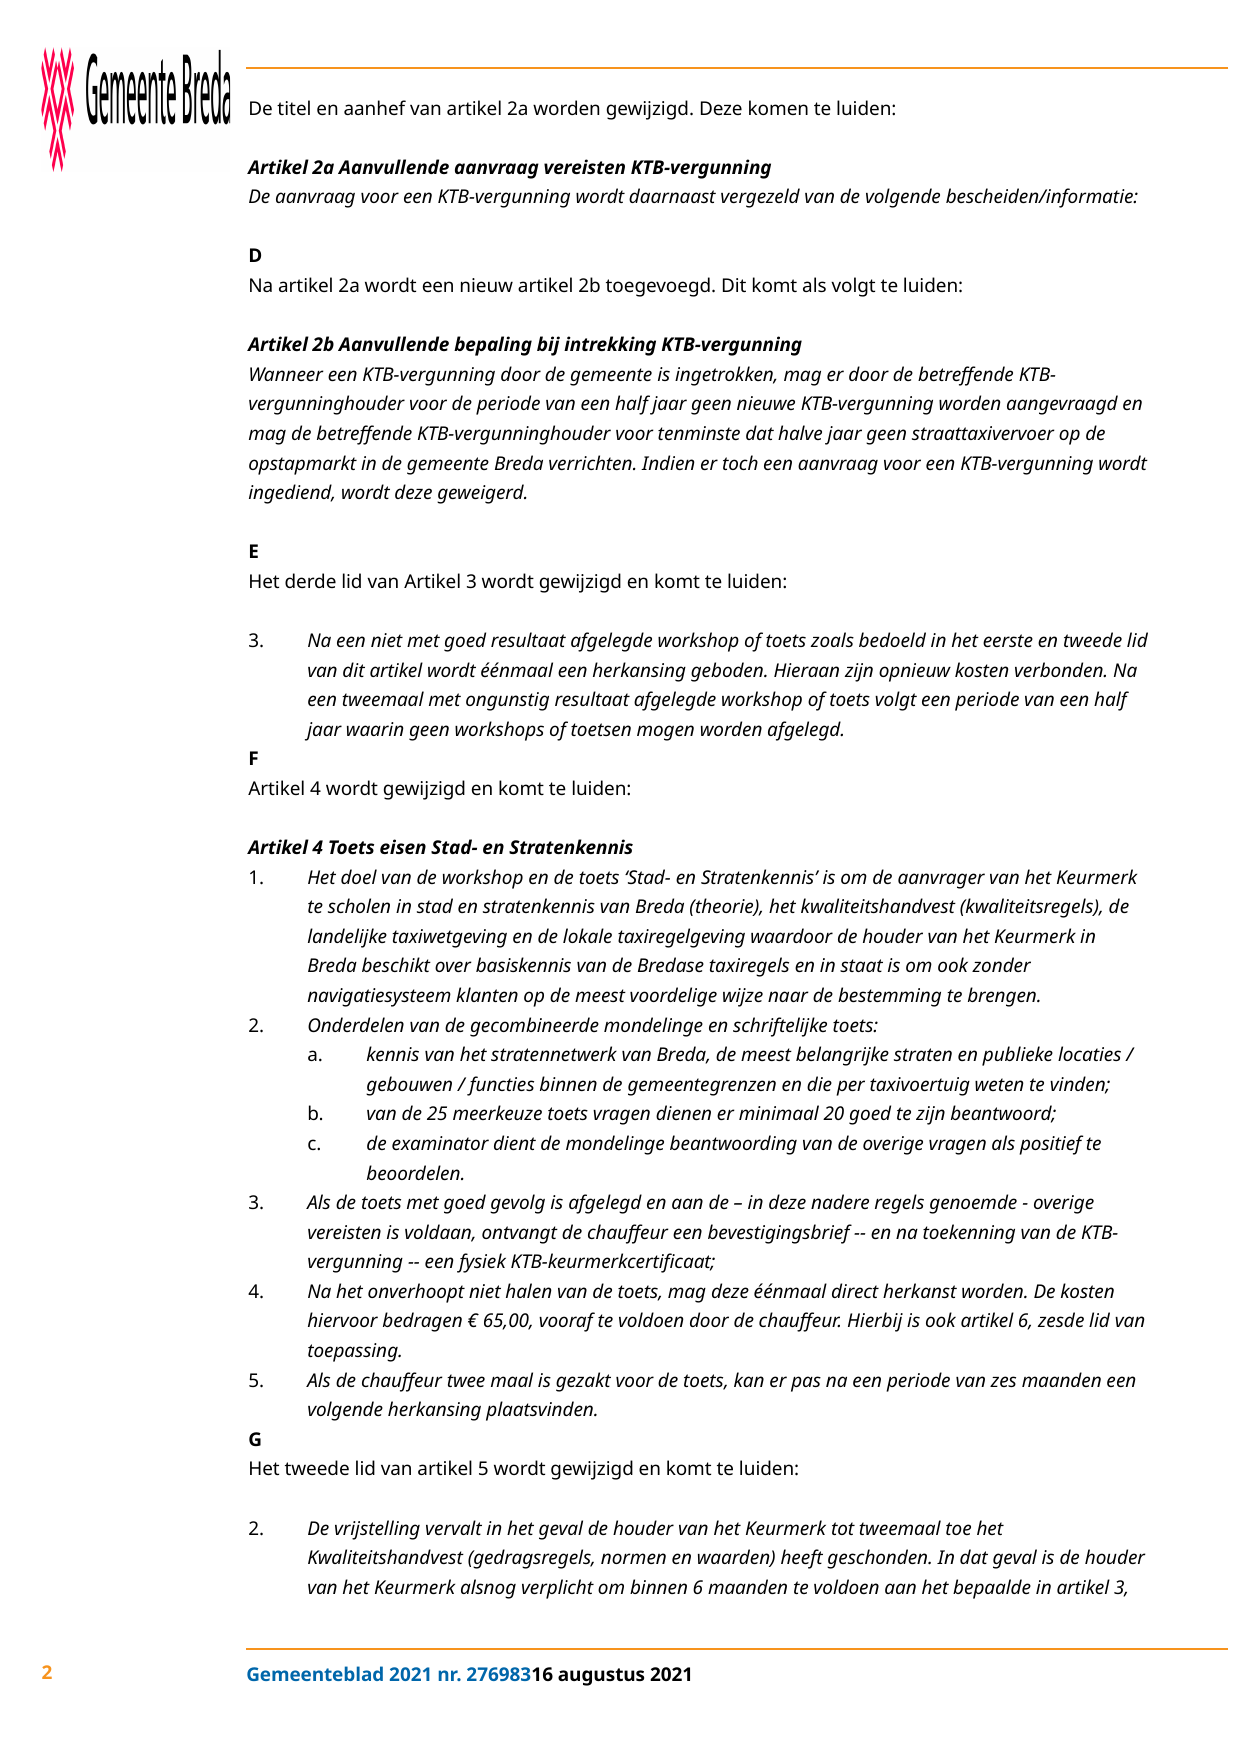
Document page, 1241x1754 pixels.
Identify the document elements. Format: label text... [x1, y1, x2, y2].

list Onderdelen van de gecombineerde mondelinge en schriftelijke toets: [248, 1012, 1152, 1038]
picture [41, 47, 231, 172]
list Na het onverhoopt niet halen van de toets, mag deze éénmaal direct herkanst worden. De kosten hiervoor bedragen € 65,00, vooraf te voldoen door de chauffeur. Hierbij is ook artikel 6, zesde lid van toepassing. [248, 1278, 1152, 1363]
text Artikel 2a Aanvullende aanvraag vereisten KTB-vergunning [248, 154, 1152, 180]
text D [248, 243, 1152, 268]
text Het derde lid van Artikel 3 wordt gewijzigd en komt te luiden: [248, 568, 1152, 594]
text Artikel 2b Aanvullende bepaling bij intrekking KTB-vergunning [248, 331, 1152, 357]
text Het tweede lid van artikel 5 wordt gewijzigd en komt te luiden: [248, 1456, 1152, 1481]
list Als de toets met goed gevolg is afgelegd en aan de – in deze nadere regels genoemde - overige vereisten is voldaan, ontvangt de chauffeur een bevestigingsbrief -- en na toekenning van de KTB-vergunning -- een fysiek KTB-keurmerkcertificaat; [248, 1189, 1152, 1274]
text Artikel 4 wordt gewijzigd en komt te luiden: [248, 775, 1152, 801]
list Het doel van de workshop en de toets ‘Stad- en Stratenkennis’ is om de aanvrager van het Keurmerk te scholen in stad en stratenkennis van Breda (theorie), het kwaliteitshandvest (kwaliteitsregels), de landelijke taxiwetgeving en de lokale taxiregelgeving waardoor de houder van het Keurmerk in Breda beschikt over basiskennis van de Bredase taxiregels en in staat is om ook zonder navigatiesysteem klanten op de meest voordelige wijze naar de bestemming te brengen. [248, 864, 1152, 1008]
text De titel en aanhef van artikel 2a worden gewijzigd. Deze komen te luiden: [248, 95, 1152, 121]
list van de 25 meerkeuze toets vragen dienen er minimaal 20 goed te zijn beantwoord; [307, 1101, 1152, 1126]
list De vrijstelling vervalt in het geval de houder van het Keurmerk tot tweemaal toe het Kwaliteitshandvest (gedragsregels, normen en waarden) heeft geschonden. In dat geval is de houder van het Keurmerk alsnog verplicht om binnen 6 maanden te voldoen aan het bepaalde in artikel 3, [248, 1515, 1152, 1600]
list kennis van het stratennetwerk van Breda, de meest belangrijke straten en publieke locaties / gebouwen / functies binnen de gemeentegrenzen en die per taxivoertuig weten te vinden; [307, 1041, 1152, 1097]
text G [248, 1426, 1152, 1452]
list Na een niet met goed resultaat afgelegde workshop of toets zoals bedoeld in het eerste en tweede lid van dit artikel wordt éénmaal een herkansing geboden. Hieraan zijn opnieuw kosten verbonden. Na een tweemaal met ongunstig resultaat afgelegde workshop of toets volgt een periode van een half jaar waarin geen workshops of toetsen mogen worden afgelegd. [248, 627, 1152, 742]
text De aanvraag voor een KTB-vergunning wordt daarnaast vergezeld van de volgende bescheiden/informatie: [248, 183, 1152, 209]
text Artikel 4 Toets eisen Stad- en Stratenkennis [248, 834, 1152, 860]
text E [248, 538, 1152, 564]
text F [248, 746, 1152, 771]
text Wanneer een KTB-vergunning door de gemeente is ingetrokken, mag er door de betreffende KTB-vergunninghouder voor de periode van een half jaar geen nieuwe KTB-vergunning worden aangevraagd en mag de betreffende KTB-vergunninghouder voor tenminste dat halve jaar geen straattaxivervoer op de opstapmarkt in de gemeente Breda verrichten. Indien er toch een aanvraag voor een KTB-vergunning wordt ingediend, wordt deze geweigerd. [248, 361, 1152, 505]
list de examinator dient de mondelinge beantwoording van de overige vragen als positief te beoordelen. [307, 1130, 1152, 1186]
text Na artikel 2a wordt een nieuw artikel 2b toegevoegd. Dit komt als volgt te luiden: [248, 272, 1152, 298]
list Als de chauffeur twee maal is gezakt voor de toets, kan er pas na een periode van zes maanden een volgende herkansing plaatsvinden. [248, 1367, 1152, 1422]
